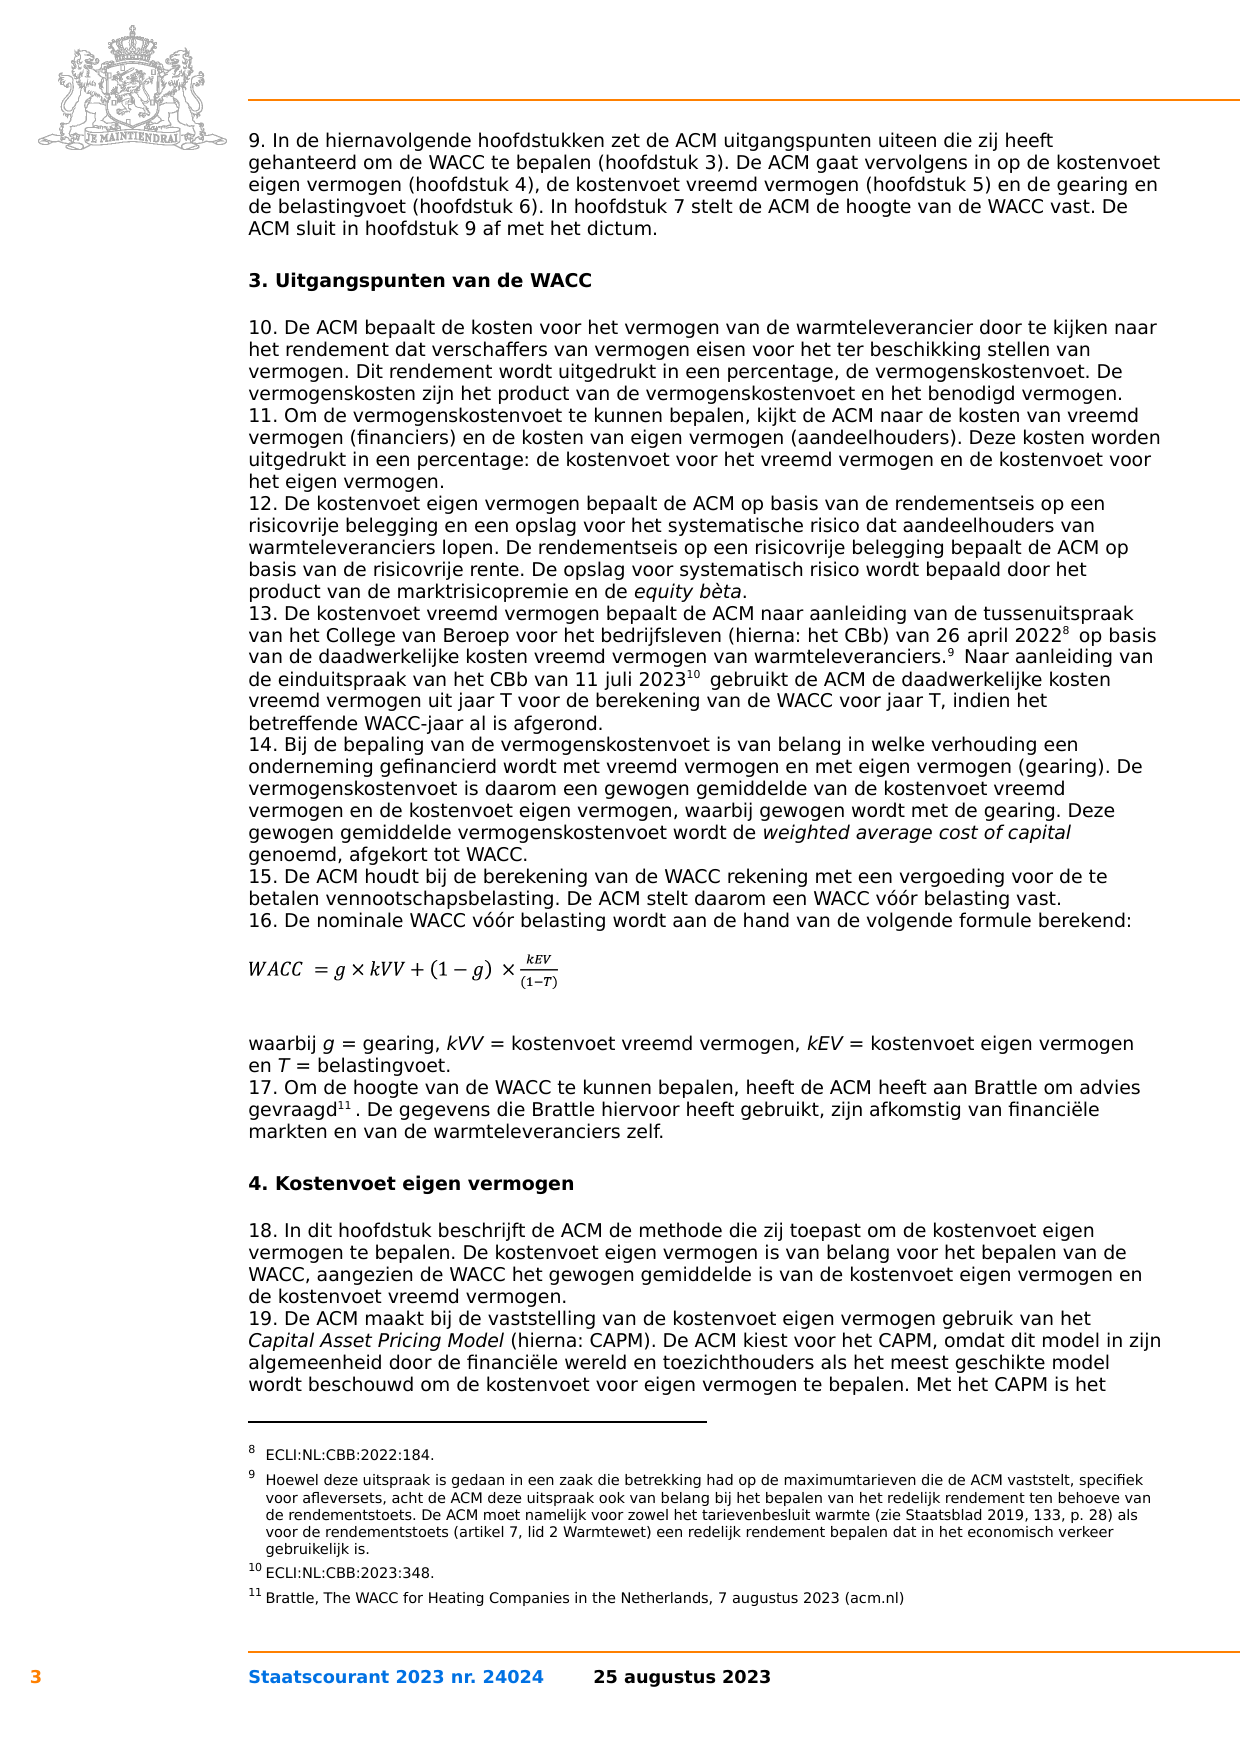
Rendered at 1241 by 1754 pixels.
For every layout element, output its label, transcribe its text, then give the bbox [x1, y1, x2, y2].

text 10. De ACM bepaalt de kosten voor het vermogen van de warmteleverancier door te kijken naar het rendement dat verschaffers van vermogen eisen voor het ter beschikking stellen van vermogen. Dit rendement wordt uitgedrukt in een percentage, de vermogenskostenvoet. De vermogenskosten zijn het product van de vermogenskostenvoet en het benodigd vermogen. [248, 317, 1163, 405]
subtitle 4. Kostenvoet eigen vermogen [248, 1173, 1163, 1195]
subtitle 3. Uitgangspunten van de WACC [248, 270, 1163, 292]
text Brattle, The WACC for Heating Companies in the Netherlands, 7 augustus 2023 (acm.nl) [248, 1586, 1163, 1608]
text Hoewel deze uitspraak is gedaan in een zaak die betrekking had op de maximumtarieven die de ACM vaststelt, specifiek voor afleversets, acht de ACM deze uitspraak ook van belang bij het bepalen van het redelijk rendement ten behoeve van de rendementstoets. De ACM moet namelijk voor zowel het tarievenbesluit warmte (zie Staatsblad 2019, 133, p. 28) als voor de rendementstoets (artikel 7, lid 2 Warmtewet) een redelijk rendement bepalen dat in het economisch verkeer gebruikelijk is. [248, 1468, 1163, 1558]
text 12. De kostenvoet eigen vermogen bepaalt de ACM op basis van de rendementseis op een risicovrije belegging en een opslag voor het systematische risico dat aandeelhouders van warmteleveranciers lopen. De rendementseis op een risicovrije belegging bepaalt de ACM op basis van de risicovrije rente. De opslag voor systematisch risico wordt bepaald door het product van de marktrisicopremie en de equity bèta. [248, 493, 1163, 602]
text 14. Bij de bepaling van de vermogenskostenvoet is van belang in welke verhouding een onderneming gefinancierd wordt met vreemd vermogen en met eigen vermogen (gearing). De vermogenskostenvoet is daarom een gewogen gemiddelde van de kostenvoet vreemd vermogen en de kostenvoet eigen vermogen, waarbij gewogen wordt met de gearing. Deze gewogen gemiddelde vermogenskostenvoet wordt de weighted average cost of capital genoemd, afgekort tot WACC. [248, 734, 1163, 866]
picture [248, 954, 591, 990]
text ECLI:NL:CBB:2022:184. [248, 1443, 1163, 1465]
text ECLI:NL:CBB:2023:348. [248, 1561, 1163, 1583]
text 17. Om de hoogte van de WACC te kunnen bepalen, heeft de ACM heeft aan Brattle om advies gevraagd. De gegevens die Brattle hiervoor heeft gebruikt, zijn afkomstig van financiële markten en van de warmteleveranciers zelf. [248, 1077, 1163, 1143]
text waarbij g = gearing, kVV = kostenvoet vreemd vermogen, kEV = kostenvoet eigen vermogen en T = belastingvoet. [248, 1033, 1163, 1077]
text 16. De nominale WACC vóór belasting wordt aan de hand van de volgende formule berekend: [248, 910, 1163, 932]
text 13. De kostenvoet vreemd vermogen bepaalt de ACM naar aanleiding van de tussenuitspraak van het College van Beroep voor het bedrijfsleven (hierna: het CBb) van 26 april 2022 op basis van de daadwerkelijke kosten vreemd vermogen van warmteleveranciers. Naar aanleiding van de einduitspraak van het CBb van 11 juli 2023 gebruikt de ACM de daadwerkelijke kosten vreemd vermogen uit jaar T voor de berekening van de WACC voor jaar T, indien het betreffende WACC-jaar al is afgerond. [248, 602, 1163, 734]
picture [38, 25, 227, 150]
text 19. De ACM maakt bij de vaststelling van de kostenvoet eigen vermogen gebruik van het Capital Asset Pricing Model (hierna: CAPM). De ACM kiest voor het CAPM, omdat dit model in zijn algemeenheid door de financiële wereld en toezichthouders als het meest geschikte model wordt beschouwd om de kostenvoet voor eigen vermogen te bepalen. Met het CAPM is het [248, 1308, 1163, 1396]
text 18. In dit hoofdstuk beschrijft de ACM de methode die zij toepast om de kostenvoet eigen vermogen te bepalen. De kostenvoet eigen vermogen is van belang voor het bepalen van de WACC, aangezien de WACC het gewogen gemiddelde is van de kostenvoet eigen vermogen en de kostenvoet vreemd vermogen. [248, 1220, 1163, 1308]
text 9. In de hiernavolgende hoofdstukken zet de ACM uitgangspunten uiteen die zij heeft gehanteerd om de WACC te bepalen (hoofdstuk 3). De ACM gaat vervolgens in op de kostenvoet eigen vermogen (hoofdstuk 4), de kostenvoet vreemd vermogen (hoofdstuk 5) en de gearing en de belastingvoet (hoofdstuk 6). In hoofdstuk 7 stelt de ACM de hoogte van de WACC vast. De ACM sluit in hoofdstuk 9 af met het dictum. [248, 130, 1163, 240]
text 11. Om de vermogenskostenvoet te kunnen bepalen, kijkt de ACM naar de kosten van vreemd vermogen (financiers) en de kosten van eigen vermogen (aandeelhouders). Deze kosten worden uitgedrukt in een percentage: de kostenvoet voor het vreemd vermogen en de kostenvoet voor het eigen vermogen. [248, 405, 1163, 493]
text 15. De ACM houdt bij de berekening van de WACC rekening met een vergoeding voor de te betalen vennootschapsbelasting. De ACM stelt daarom een WACC vóór belasting vast. [248, 866, 1163, 910]
